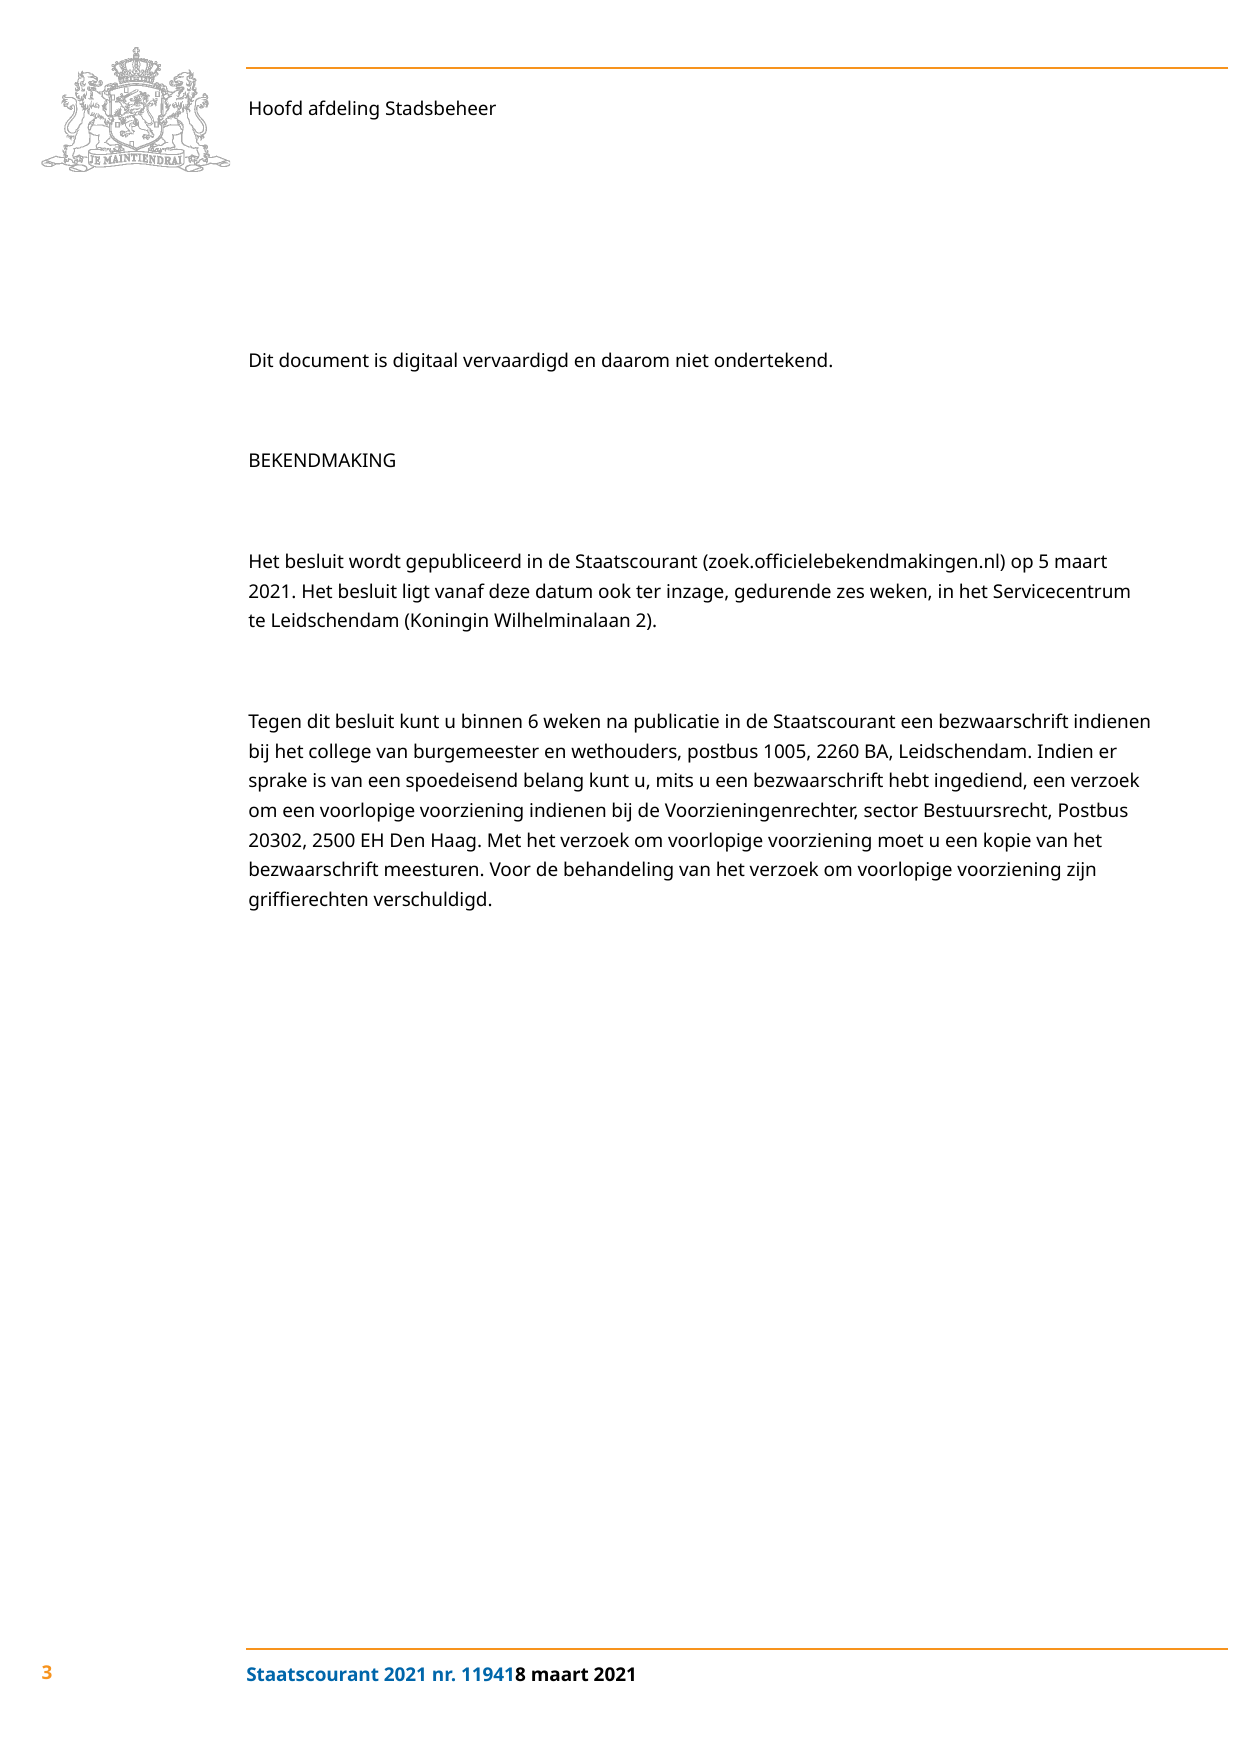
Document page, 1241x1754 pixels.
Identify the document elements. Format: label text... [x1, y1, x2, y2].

picture [41, 47, 231, 172]
text Tegen dit besluit kunt u binnen 6 weken na publicatie in de Staatscourant een bezwaarschrift indienen bij het college van burgemeester en wethouders, postbus 1005, 2260 BA, Leidschendam. Indien er sprake is van een spoedeisend belang kunt u, mits u een bezwaarschrift hebt ingediend, een verzoek om een voorlopige voorziening indienen bij de Voorzieningenrechter, sector Bestuursrecht, Postbus 20302, 2500 EH Den Haag. Met het verzoek om voorlopige voorziening moet u een kopie van het bezwaarschrift meesturen. Voor de behandeling van het verzoek om voorlopige voorziening zijn griffierechten verschuldigd. [248, 708, 1152, 912]
text Hoofd afdeling Stadsbeheer [248, 95, 1152, 121]
text BEKENDMAKING [248, 448, 1152, 473]
text Dit document is digitaal vervaardigd en daarom niet ondertekend. [248, 347, 1152, 373]
text Het besluit wordt gepubliceerd in de Staatscourant (zoek.officielebekendmakingen.nl) op 5 maart 2021. Het besluit ligt vanaf deze datum ook ter inzage, gedurende zes weken, in het Servicecentrum te Leidschendam (Koningin Wilhelminalaan 2). [248, 548, 1152, 633]
